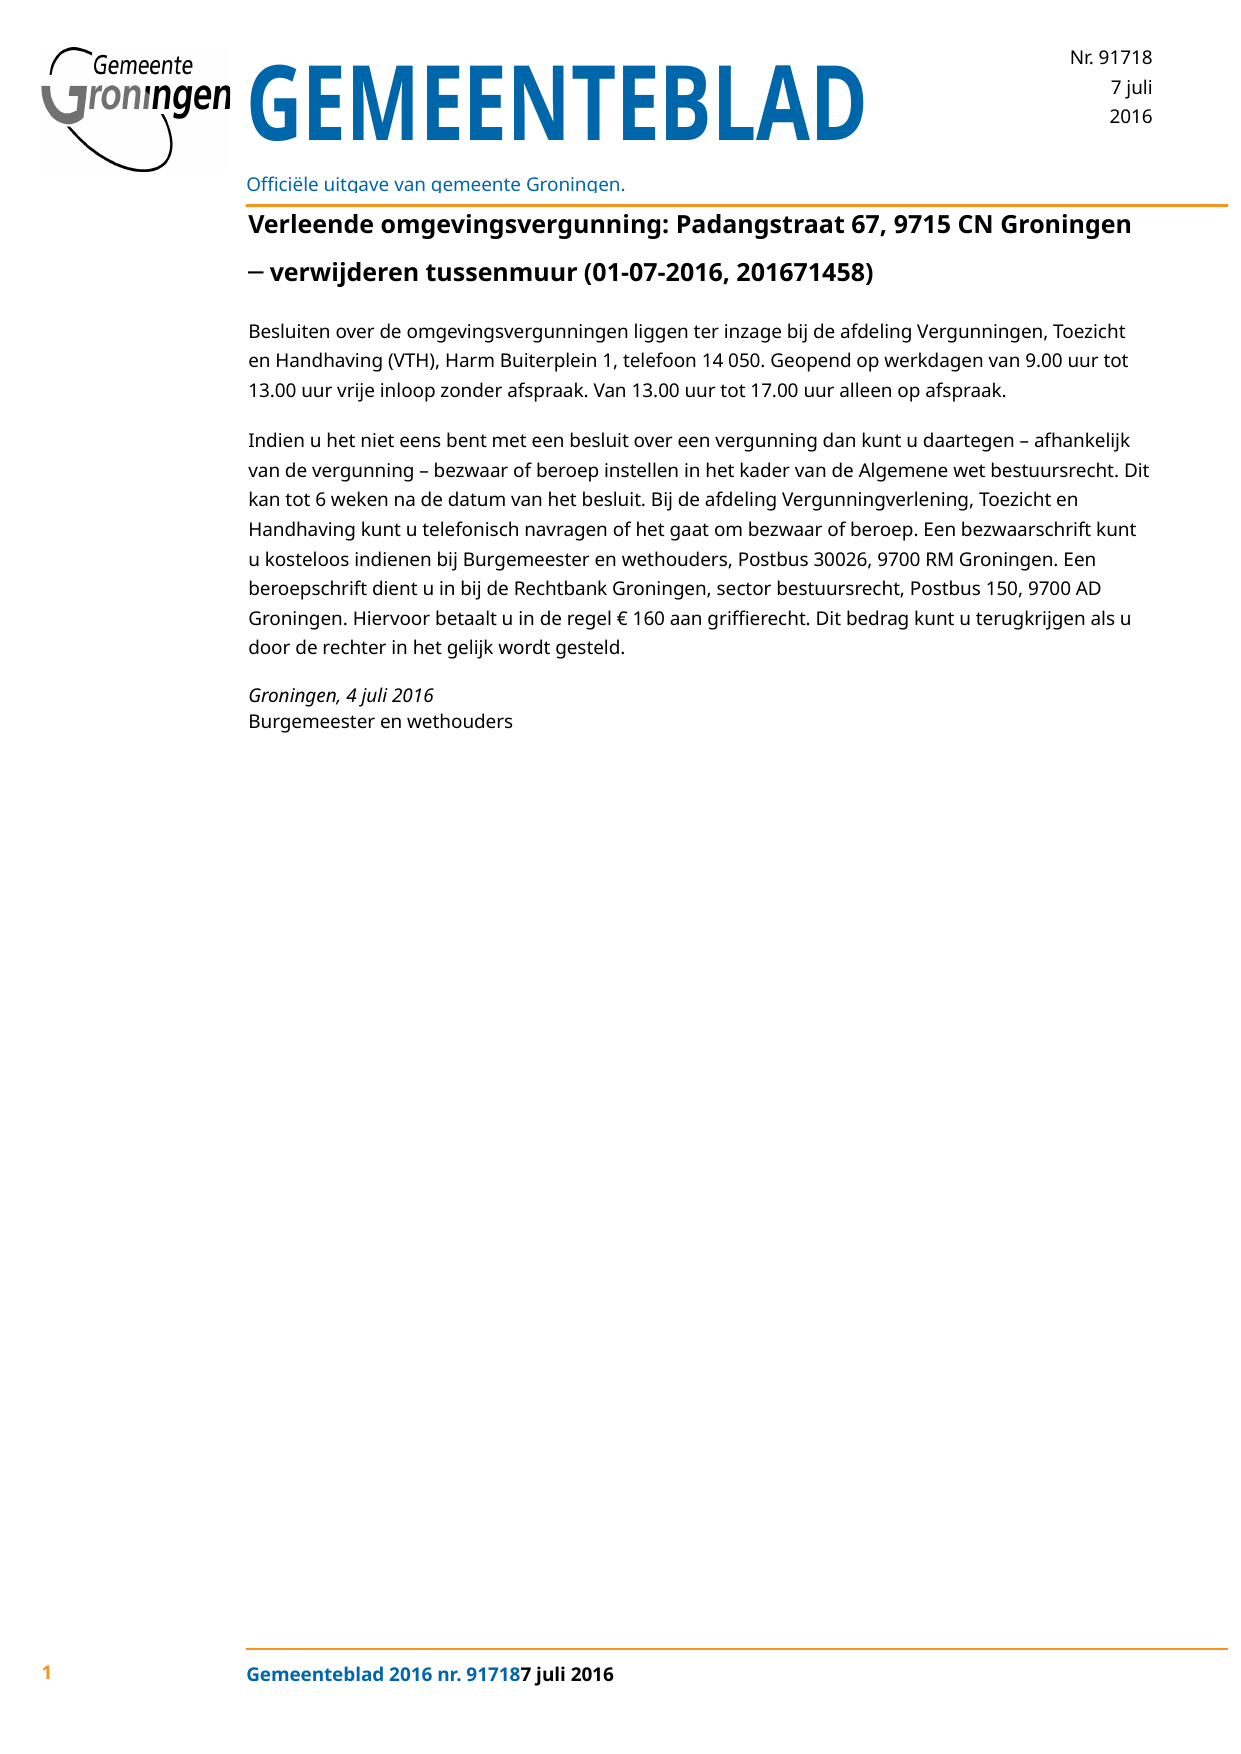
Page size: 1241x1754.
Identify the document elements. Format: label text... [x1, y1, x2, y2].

text Indien u het niet eens bent met een besluit over een vergunning dan kunt u daartegen – afhankelijk van de vergunning – bezwaar of beroep instellen in het kader van de Algemene wet bestuursrecht. Dit kan tot 6 weken na de datum van het besluit. Bij de afdeling Vergunningverlening, Toezicht en Handhaving kunt u telefonisch navragen of het gaat om bezwaar of beroep. Een bezwaarschrift kunt u kosteloos indienen bij Burgemeester en wethouders, Postbus 30026, 9700 RM Groningen. Een beroepschrift dient u in bij de Rechtbank Groningen, sector bestuursrecht, Postbus 150, 9700 AD Groningen. Hiervoor betaalt u in de regel € 160 aan griffierecht. Dit bedrag kunt u terugkrijgen als u door de rechter in het gelijk wordt gesteld. [248, 427, 1152, 660]
text Groningen, 4 juli 2016 [248, 682, 1152, 708]
text Verleende omgevingsvergunning: Padangstraat 67, 9715 CN Groningen ─ verwijderen tussenmuur (01-07-2016, 201671458) [248, 207, 1152, 288]
text Besluiten over de omgevingsvergunningen liggen ter inzage bij de afdeling Vergunningen, Toezicht en Handhaving (VTH), Harm Buiterplein 1, telefoon 14 050. Geopend op werkdagen van 9.00 uur tot 13.00 uur vrije inloop zonder afspraak. Van 13.00 uur tot 17.00 uur alleen op afspraak. [248, 318, 1152, 403]
picture [41, 47, 231, 172]
text Burgemeester en wethouders [248, 708, 1152, 734]
